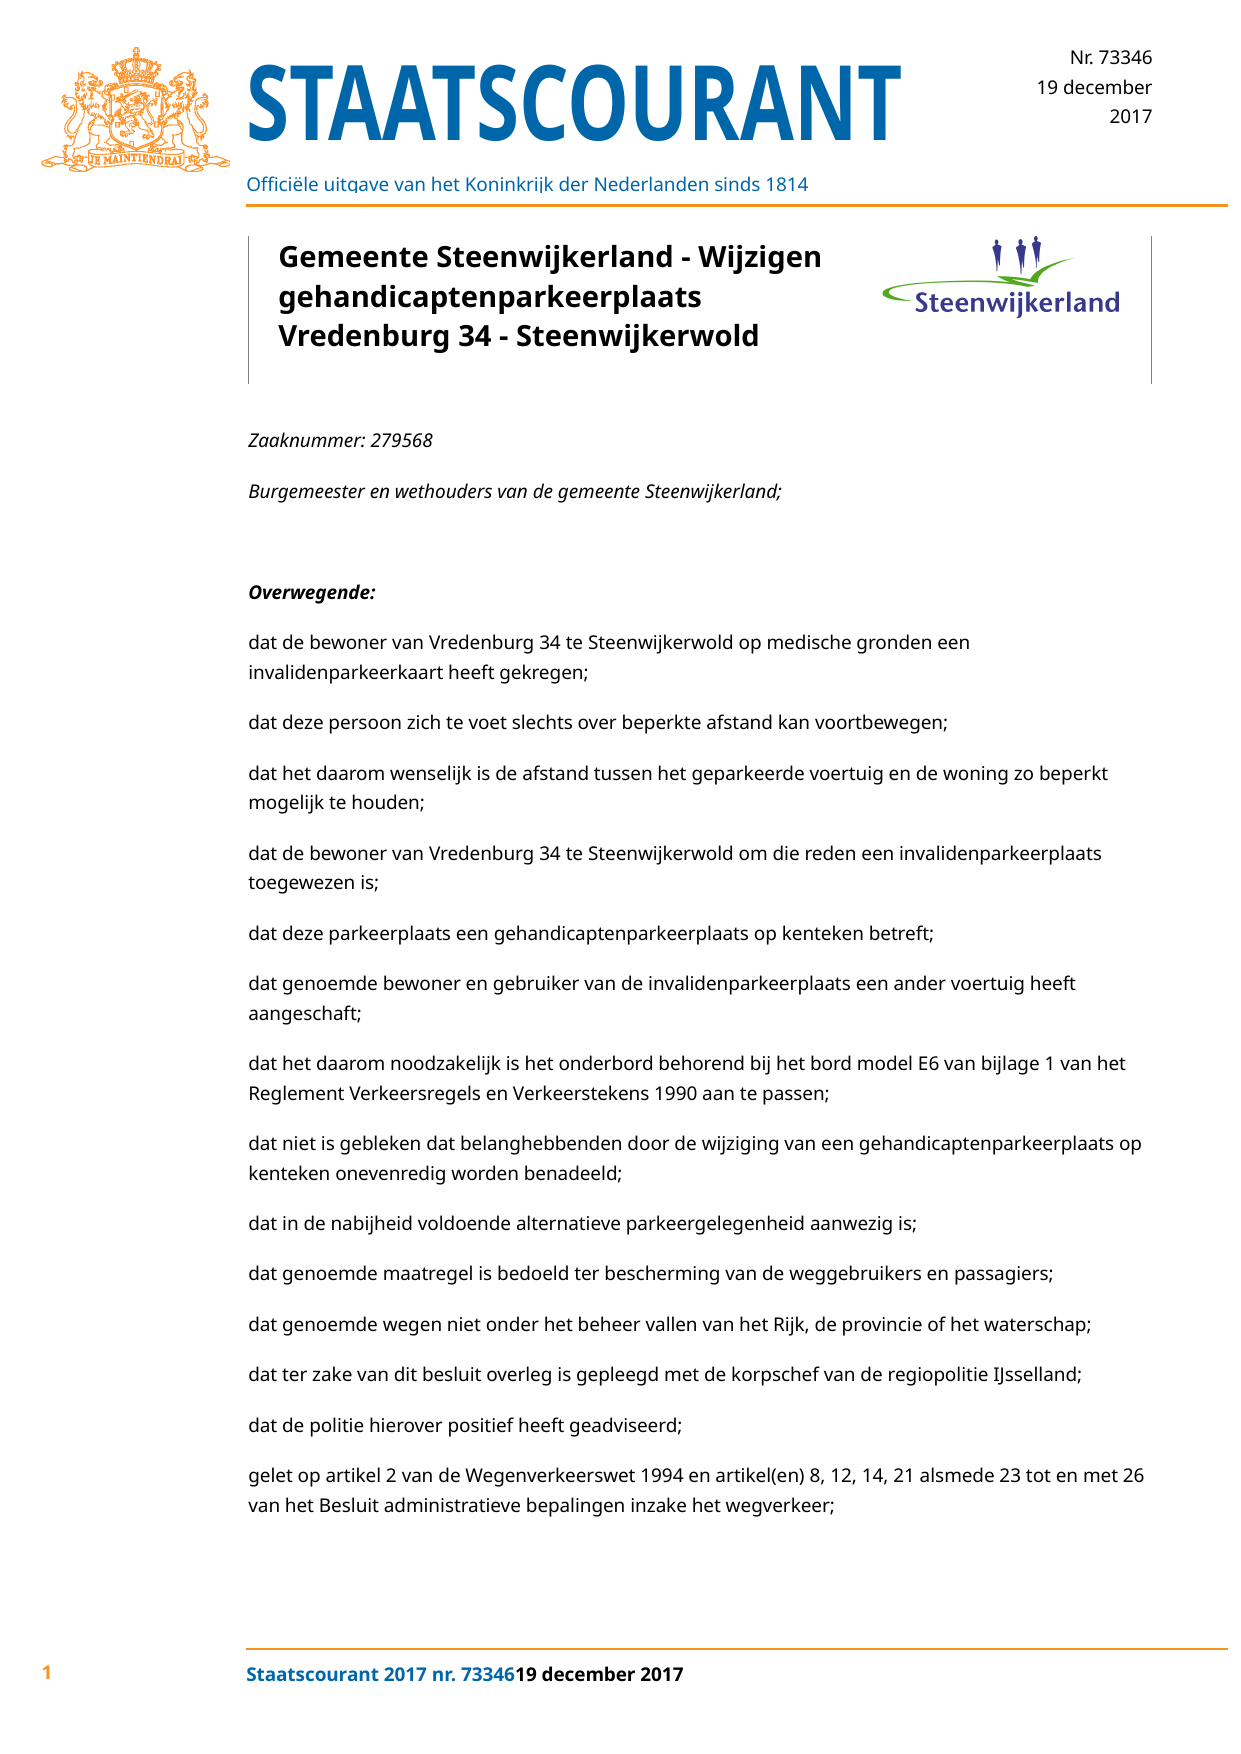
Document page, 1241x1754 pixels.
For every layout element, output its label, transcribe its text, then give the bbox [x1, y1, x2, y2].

text Zaaknummer: 279568 [248, 428, 1152, 453]
text dat genoemde bewoner en gebruiker van de invalidenparkeerplaats een ander voertuig heeft aangeschaft; [248, 970, 1152, 1025]
text dat deze parkeerplaats een gehandicaptenparkeerplaats op kenteken betreft; [248, 920, 1152, 945]
text dat genoemde maatregel is bedoeld ter bescherming van de weggebruikers en passagiers; [248, 1261, 1152, 1286]
text dat in de nabijheid voldoende alternatieve parkeergelegenheid aanwezig is; [248, 1210, 1152, 1236]
picture [882, 236, 1119, 318]
text dat genoemde wegen niet onder het beheer vallen van het Rijk, de provincie of het waterschap; [248, 1311, 1152, 1337]
text dat de bewoner van Vredenburg 34 te Steenwijkerwold om die reden een invalidenparkeerplaats toegewezen is; [248, 840, 1152, 895]
text dat niet is gebleken dat belanghebbenden door de wijziging van een gehandicaptenparkeerplaats op kenteken onevenredig worden benadeeld; [248, 1130, 1152, 1185]
text dat deze persoon zich te voet slechts over beperkte afstand kan voortbewegen; [248, 709, 1152, 735]
text dat het daarom wenselijk is de afstand tussen het geparkeerde voertuig en de woning zo beperkt mogelijk te houden; [248, 760, 1152, 815]
text Burgemeester en wethouders van de gemeente Steenwijkerland; [248, 478, 1152, 504]
table_header [850, 236, 1151, 384]
text dat de politie hierover positief heeft geadviseerd; [248, 1412, 1152, 1437]
text dat het daarom noodzakelijk is het onderbord behorend bij het bord model E6 van bijlage 1 van het Reglement Verkeersregels en Verkeerstekens 1990 aan te passen; [248, 1050, 1152, 1105]
picture [41, 47, 231, 172]
text dat de bewoner van Vredenburg 34 te Steenwijkerwold op medische gronden een invalidenparkeerkaart heeft gekregen; [248, 629, 1152, 684]
text Overwegende: [248, 579, 1152, 604]
table_header Gemeente Steenwijkerland - Wijzigen gehandicaptenparkeerplaats Vredenburg 34 - Steenwijkerwold [249, 236, 850, 384]
text dat ter zake van dit besluit overleg is gepleegd met de korpschef van de regiopolitie IJsselland; [248, 1361, 1152, 1387]
text gelet op artikel 2 van de Wegenverkeerswet 1994 en artikel(en) 8, 12, 14, 21 alsmede 23 tot en met 26 van het Besluit administratieve bepalingen inzake het wegverkeer; [248, 1462, 1152, 1517]
